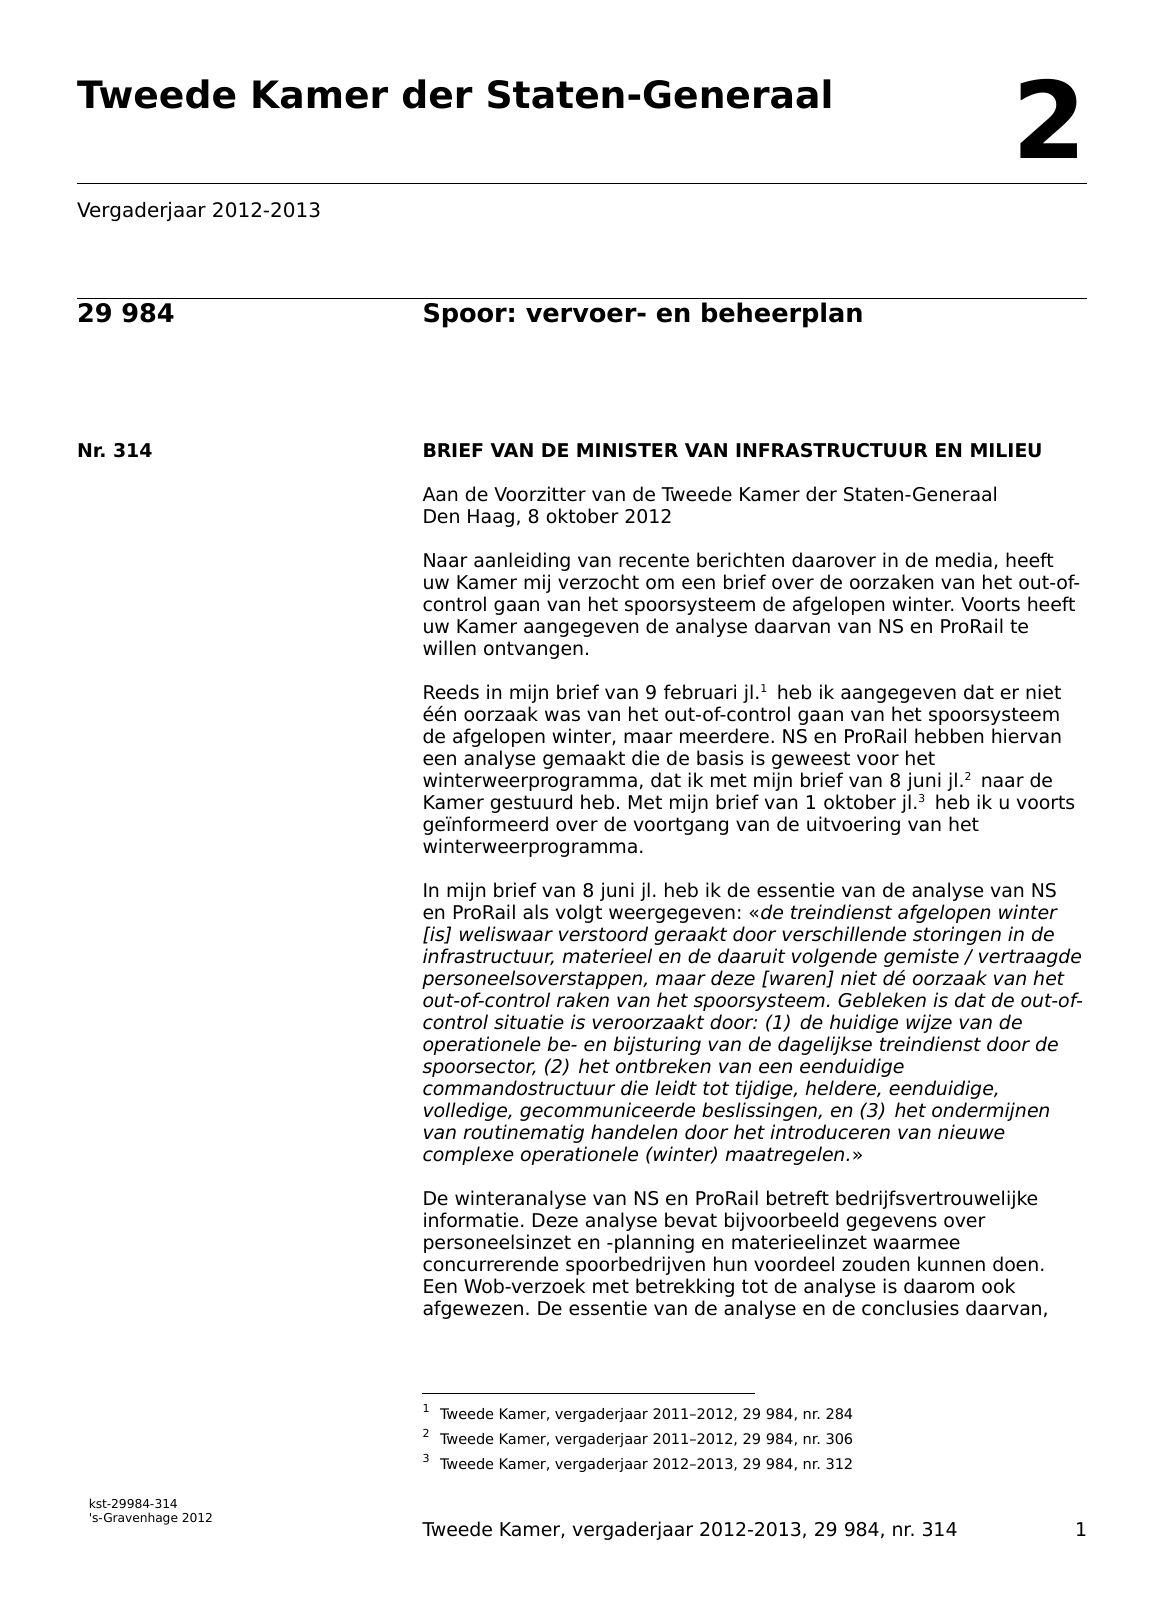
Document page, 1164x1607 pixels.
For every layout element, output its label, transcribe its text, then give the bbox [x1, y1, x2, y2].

text Naar aanleiding van recente berichten daarover in de media, heeft uw Kamer mij verzocht om een brief over de oorzaken van het out-of-control gaan van het spoorsysteem de afgelopen winter. Voorts heeft uw Kamer aangegeven de analyse daarvan van NS en ProRail te willen ontvangen. [422, 550, 1087, 660]
subtitle 29 984 Spoor: vervoer- en beheerplan [77, 299, 1087, 329]
text Aan de Voorzitter van de Tweede Kamer der Staten-Generaal [422, 484, 1087, 506]
text Tweede Kamer, vergaderjaar 2011–2012, 29 984, nr. 284 [422, 1402, 1087, 1424]
table_cell Vergaderjaar 2012-2013 [77, 184, 1087, 298]
text Reeds in mijn brief van 9 februari jl. heb ik aangegeven dat er niet één oorzaak was van het out-of-control gaan van het spoorsysteem de afgelopen winter, maar meerdere. NS en ProRail hebben hiervan een analyse gemaakt die de basis is geweest voor het winterweerprogramma, dat ik met mijn brief van 8 juni jl. naar de Kamer gestuurd heb. Met mijn brief van 1 oktober jl. heb ik u voorts geïnformeerd over de voortgang van de uitvoering van het winterweerprogramma. [422, 682, 1087, 858]
text Tweede Kamer, vergaderjaar 2012–2013, 29 984, nr. 312 [422, 1452, 1087, 1474]
text kst-29984-314 [88, 1497, 323, 1511]
text Den Haag, 8 oktober 2012 [422, 506, 1087, 528]
table_header 2 [886, 59, 1087, 183]
text In mijn brief van 8 juni jl. heb ik de essentie van de analyse van NS en ProRail als volgt weergegeven: «de treindienst afgelopen winter [is] weliswaar verstoord geraakt door verschillende storingen in de infrastructuur, materieel en de daaruit volgende gemiste / vertraagde personeelsoverstappen, maar deze [waren] niet dé oorzaak van het out-of-control raken van het spoorsysteem. Gebleken is dat de out-of-control situatie is veroorzaakt door: (1) de huidige wijze van de operationele be- en bijsturing van de dagelijkse treindienst door de spoorsector, (2) het ontbreken van een eenduidige commandostructuur die leidt tot tijdige, heldere, eenduidige, volledige, gecommuniceerde beslissingen, en (3) het ondermijnen van routinematig handelen door het introduceren van nieuwe complexe operationele (winter) maatregelen.» [422, 880, 1087, 1166]
subtitle Nr. 314 BRIEF VAN DE MINISTER VAN INFRASTRUCTUUR EN MILIEU [77, 440, 1087, 462]
text 's-Gravenhage 2012 [88, 1511, 323, 1525]
table_header Tweede Kamer der Staten-Generaal [77, 59, 886, 183]
text De winteranalyse van NS en ProRail betreft bedrijfsvertrouwelijke informatie. Deze analyse bevat bijvoorbeeld gegevens over personeelsinzet en -planning en materieelinzet waarmee concurrerende spoorbedrijven hun voordeel zouden kunnen doen. Een Wob-verzoek met betrekking tot de analyse is daarom ook afgewezen. De essentie van de analyse en de conclusies daarvan, [422, 1188, 1087, 1320]
text Tweede Kamer, vergaderjaar 2011–2012, 29 984, nr. 306 [422, 1427, 1087, 1449]
